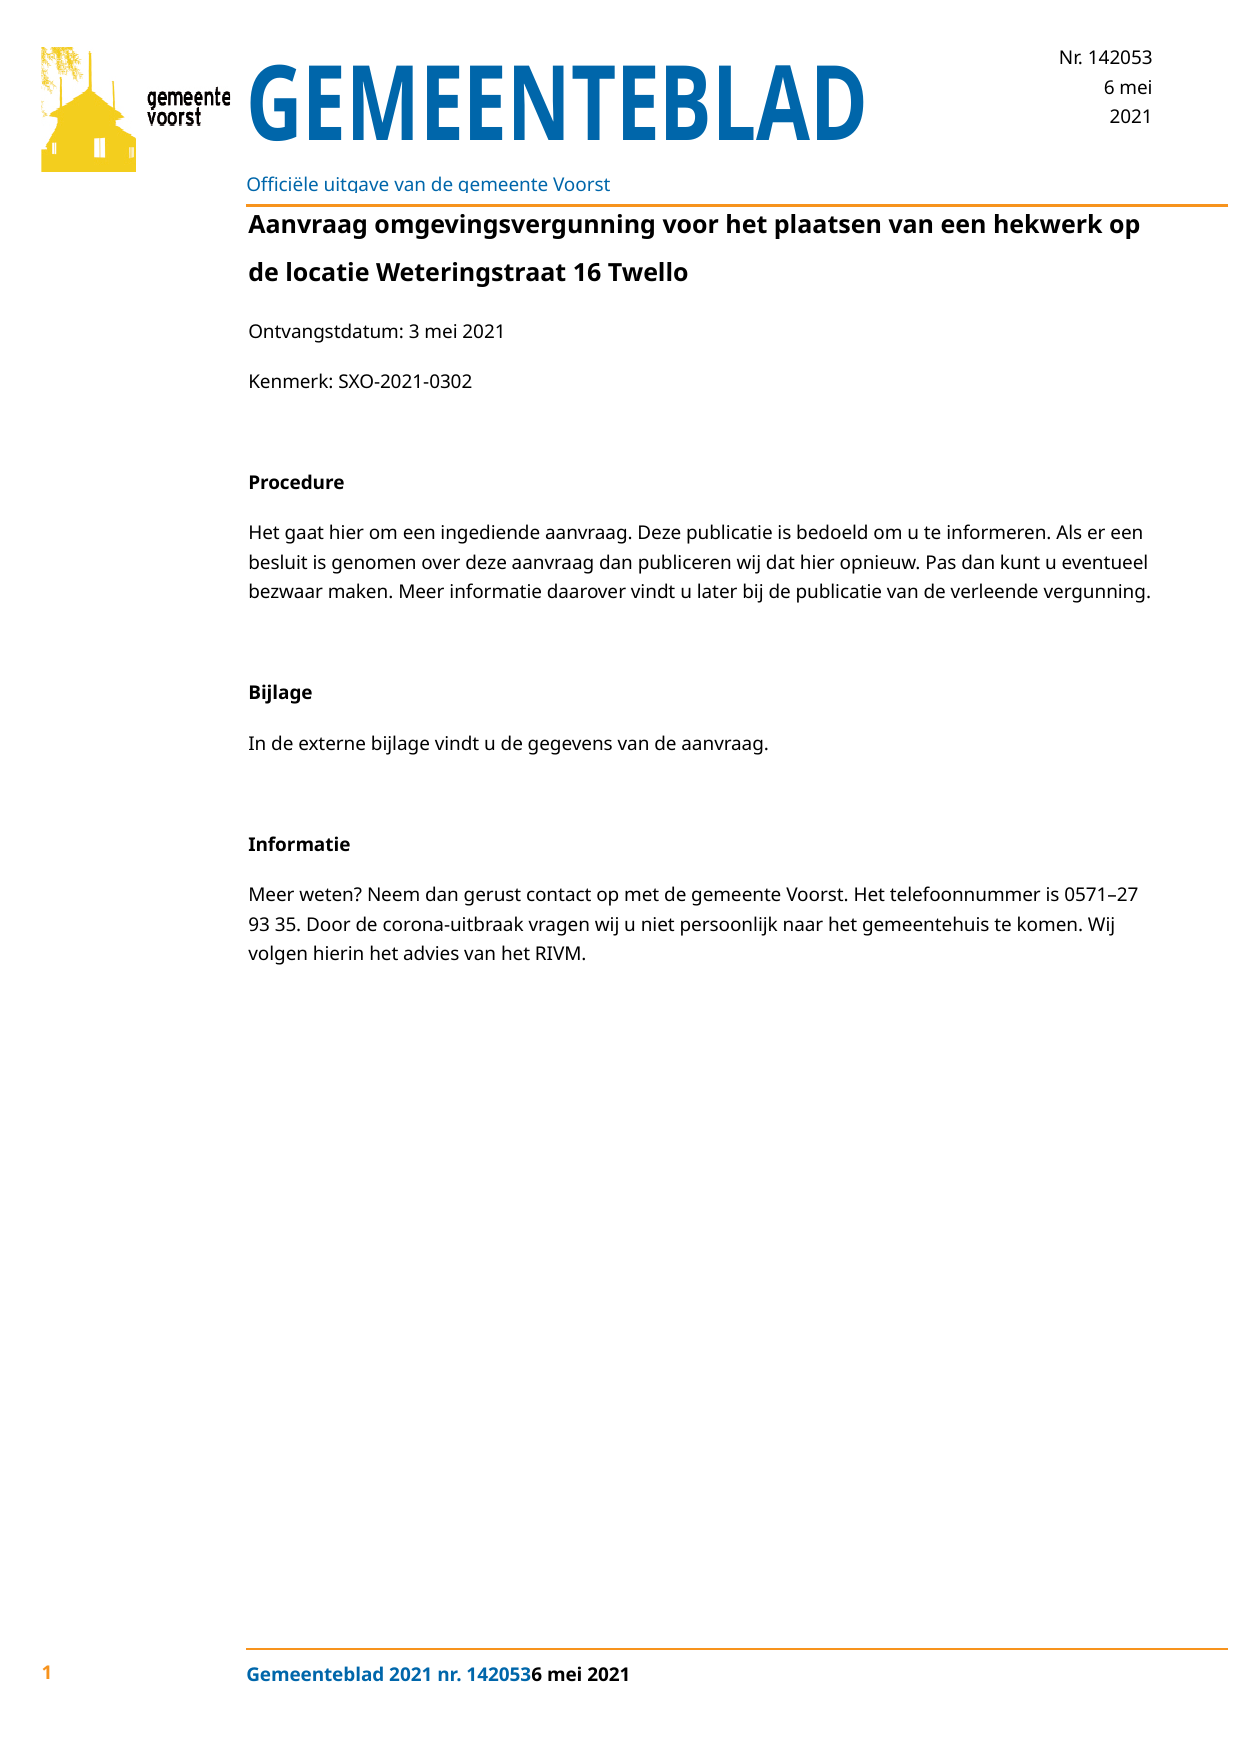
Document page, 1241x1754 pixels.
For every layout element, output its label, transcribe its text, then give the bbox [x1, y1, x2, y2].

text Meer weten? Neem dan gerust contact op met de gemeente Voorst. Het telefoonnummer is 0571–27 93 35. Door de corona-uitbraak vragen wij u niet persoonlijk naar het gemeentehuis te komen. Wij volgen hierin het advies van het RIVM. [248, 881, 1152, 966]
text Informatie [248, 831, 1152, 857]
text Bijlage [248, 679, 1152, 705]
text Kenmerk: SXO-2021-0302 [248, 368, 1152, 394]
text Ontvangstdatum: 3 mei 2021 [248, 318, 1152, 344]
text Het gaat hier om een ingediende aanvraag. Deze publicatie is bedoeld om u te informeren. Als er een besluit is genomen over deze aanvraag dan publiceren wij dat hier opnieuw. Pas dan kunt u eventueel bezwaar maken. Meer informatie daarover vindt u later bij de publicatie van de verleende vergunning. [248, 519, 1152, 604]
text Procedure [248, 469, 1152, 495]
text In de externe bijlage vindt u de gegevens van de aanvraag. [248, 730, 1152, 756]
text Aanvraag omgevingsvergunning voor het plaatsen van een hekwerk op de locatie Weteringstraat 16 Twello [248, 207, 1152, 288]
picture [41, 47, 231, 172]
